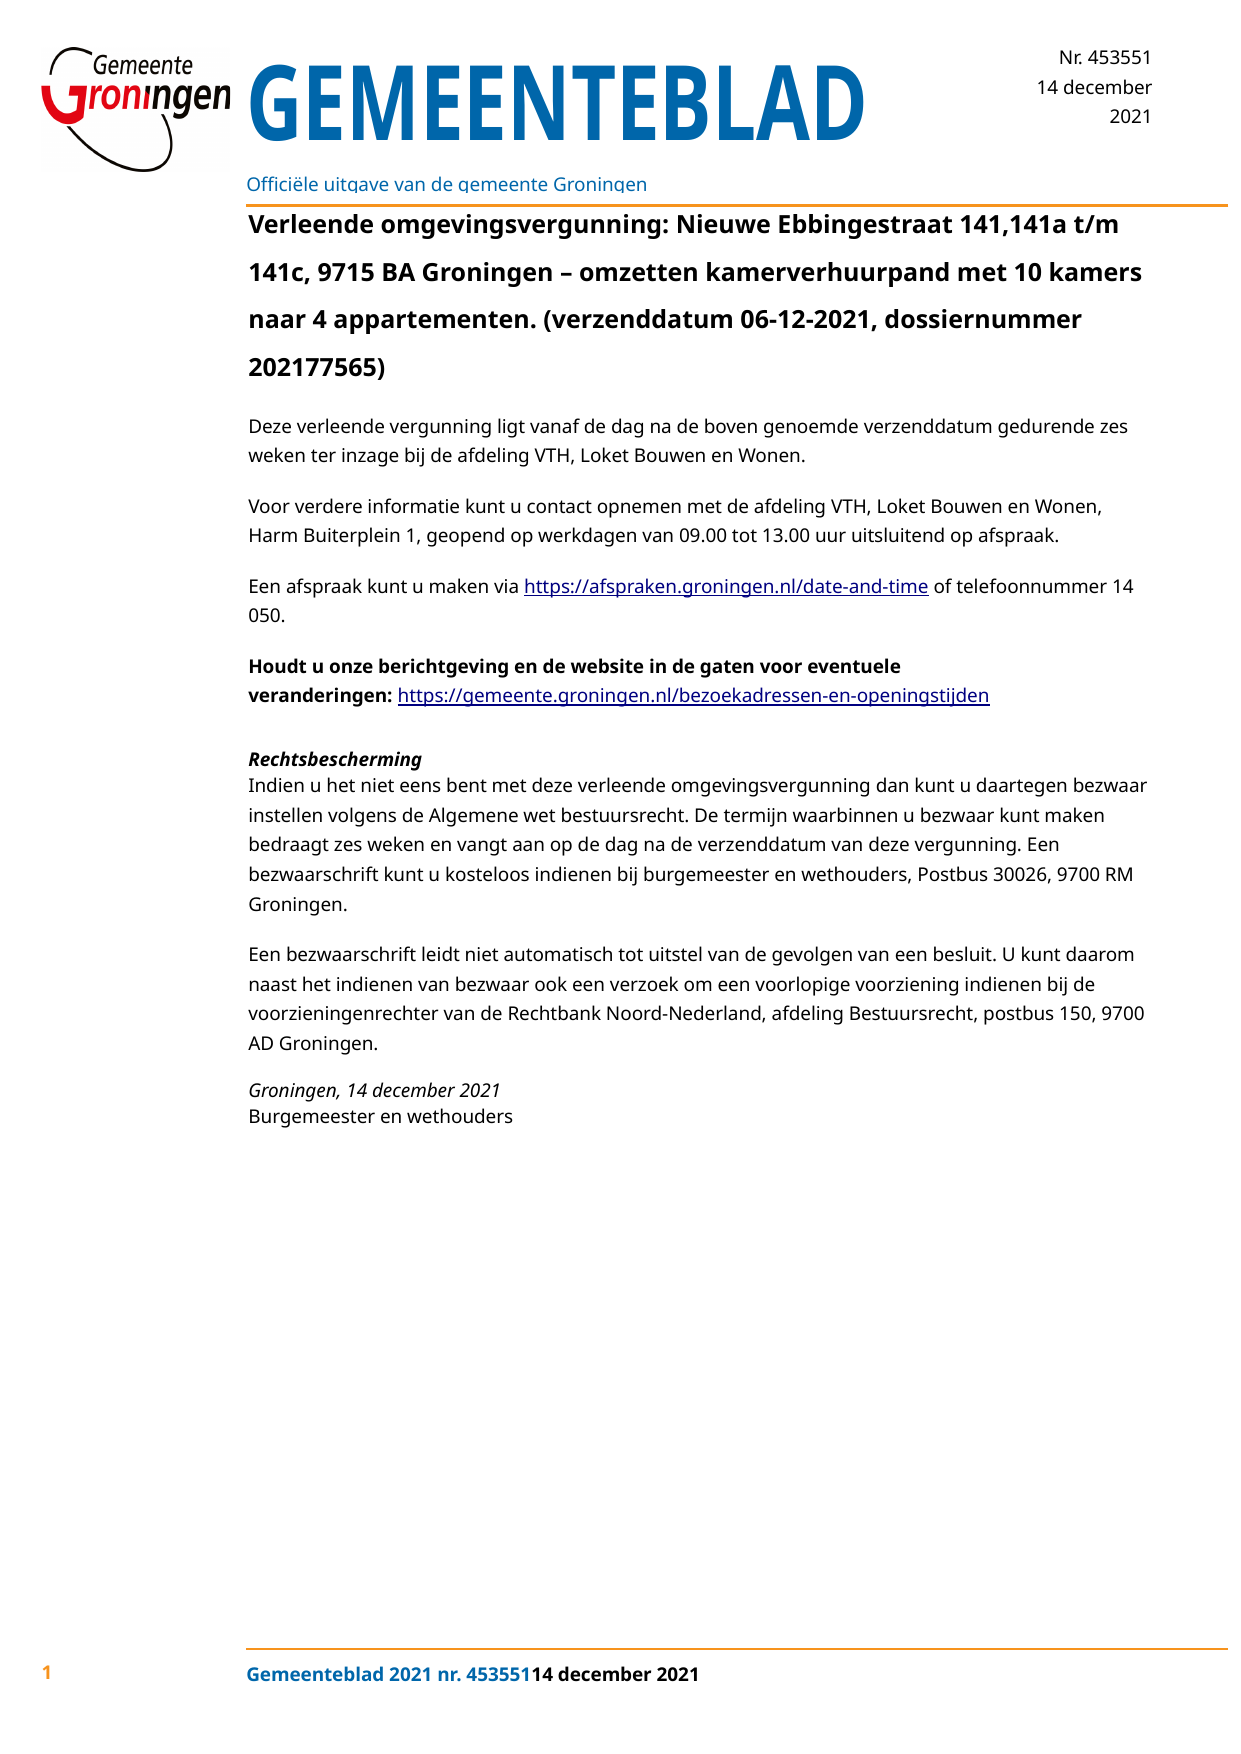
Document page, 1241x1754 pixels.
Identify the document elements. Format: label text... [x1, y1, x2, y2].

text Verleende omgevingsvergunning: Nieuwe Ebbingestraat 141,141a t/m 141c, 9715 BA Groningen – omzetten kamerverhuurpand met 10 kamers naar 4 appartementen. (verzenddatum 06-12-2021, dossiernummer 202177565) [248, 207, 1152, 384]
text Een afspraak kunt u maken via https://afspraken.groningen.nl/date-and-time of telefoonnummer 14 050. [248, 573, 1152, 628]
text Houdt u onze berichtgeving en de website in de gaten voor eventuele veranderingen: https://gemeente.groningen.nl/bezoekadressen-en-openingstijden [248, 653, 1152, 708]
text Indien u het niet eens bent met deze verleende omgevingsvergunning dan kunt u daartegen bezwaar instellen volgens de Algemene wet bestuursrecht. De termijn waarbinnen u bezwaar kunt maken bedraagt zes weken en vangt aan op de dag na de verzenddatum van deze vergunning. Een bezwaarschrift kunt u kosteloos indienen bij burgemeester en wethouders, Postbus 30026, 9700 RM Groningen. [248, 772, 1152, 916]
text Burgemeester en wethouders [248, 1103, 1152, 1129]
text Deze verleende vergunning ligt vanaf de dag na de boven genoemde verzenddatum gedurende zes weken ter inzage bij de afdeling VTH, Loket Bouwen en Wonen. [248, 413, 1152, 468]
text Groningen, 14 december 2021 [248, 1078, 1152, 1103]
text Rechtsbescherming [248, 747, 1152, 772]
picture [41, 47, 231, 172]
text Voor verdere informatie kunt u contact opnemen met de afdeling VTH, Loket Bouwen en Wonen, Harm Buiterplein 1, geopend op werkdagen van 09.00 tot 13.00 uur uitsluitend op afspraak. [248, 493, 1152, 548]
text Een bezwaarschrift leidt niet automatisch tot uitstel van de gevolgen van een besluit. U kunt daarom naast het indienen van bezwaar ook een verzoek om een voorlopige voorziening indienen bij de voorzieningenrechter van de Rechtbank Noord-Nederland, afdeling Bestuursrecht, postbus 150, 9700 AD Groningen. [248, 941, 1152, 1056]
